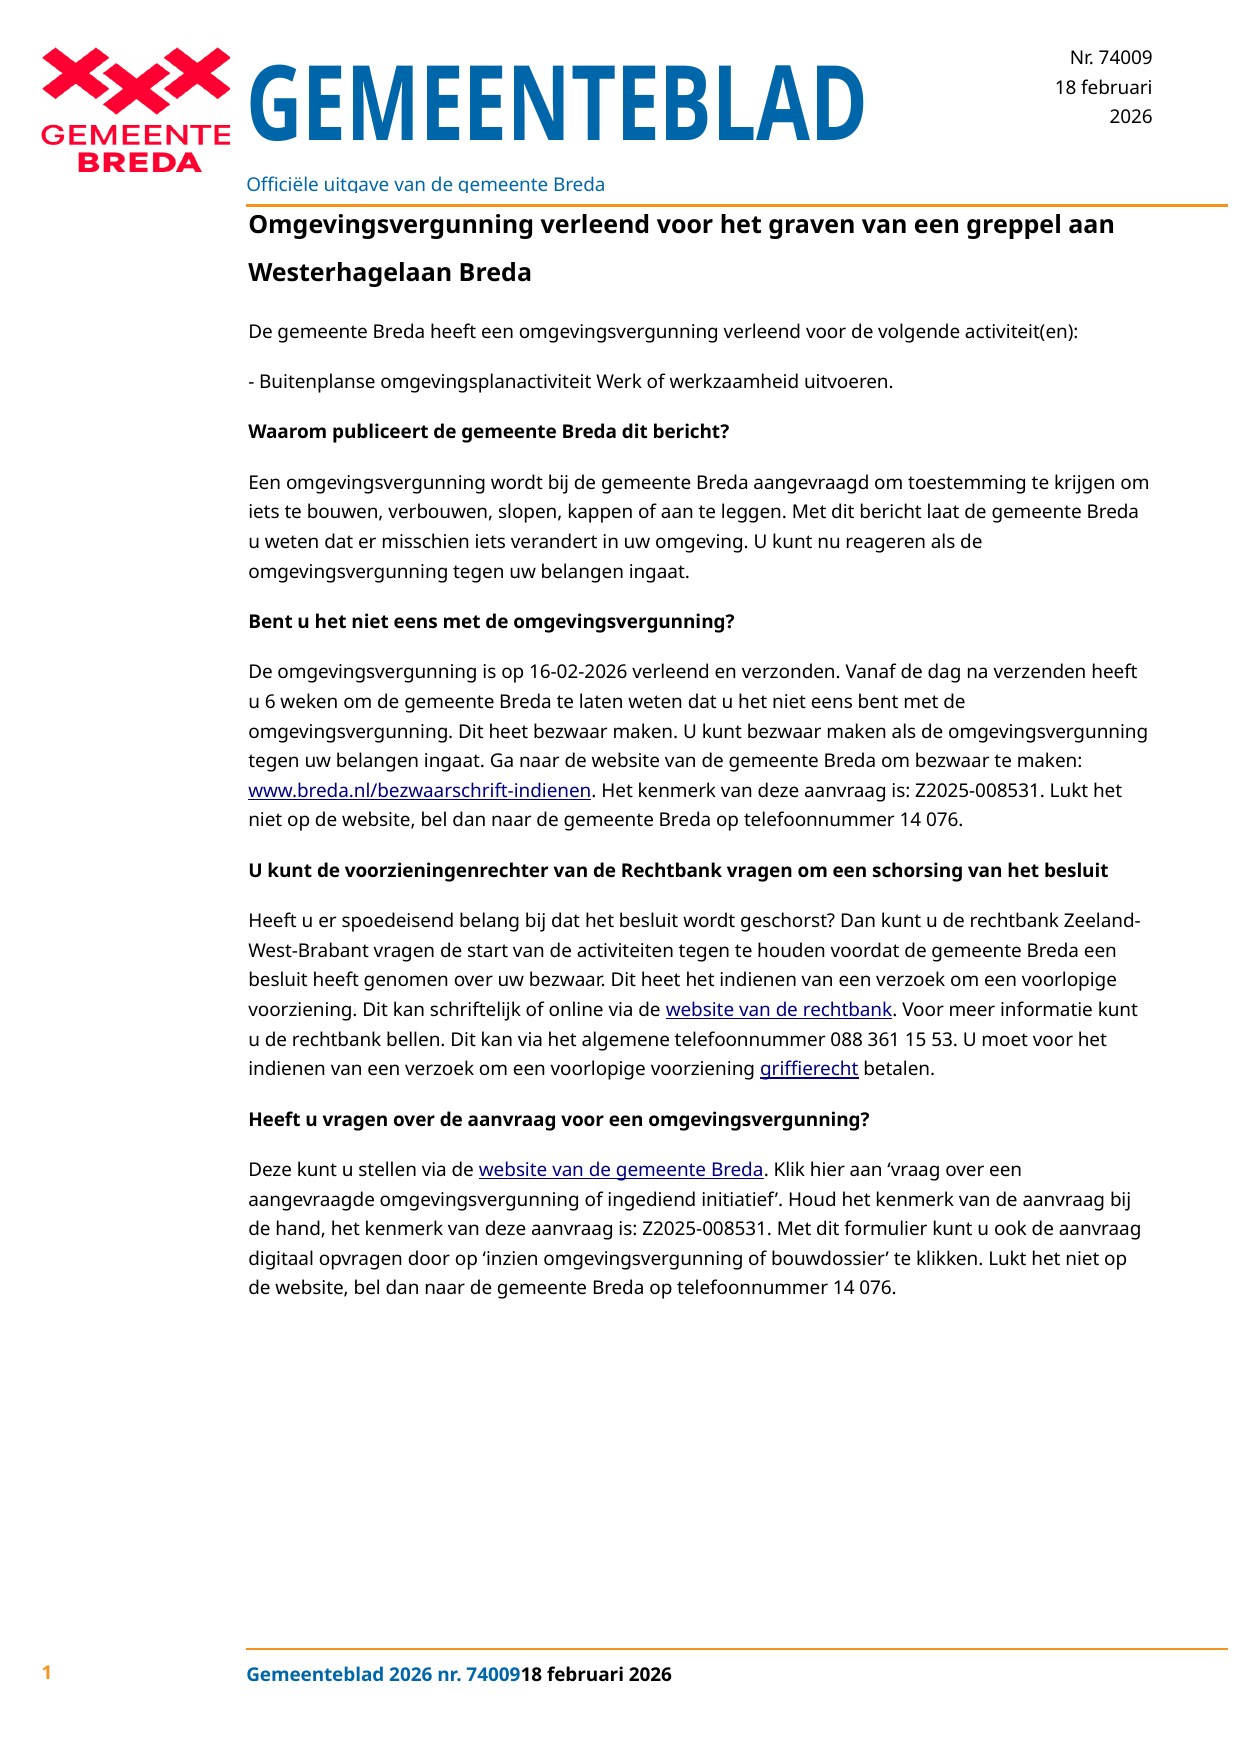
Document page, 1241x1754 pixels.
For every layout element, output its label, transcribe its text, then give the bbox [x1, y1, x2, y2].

text Deze kunt u stellen via de website van de gemeente Breda. Klik hier aan ‘vraag over een aangevraagde omgevingsvergunning of ingediend initiatief’. Houd het kenmerk van de aanvraag bij de hand, het kenmerk van deze aanvraag is: Z2025-008531. Met dit formulier kunt u ook de aanvraag digitaal opvragen door op ‘inzien omgevingsvergunning of bouwdossier’ te klikken. Lukt het niet op de website, bel dan naar de gemeente Breda op telefoonnummer 14 076. [248, 1156, 1152, 1300]
text Heeft u er spoedeisend belang bij dat het besluit wordt geschorst? Dan kunt u de rechtbank Zeeland-West-Brabant vragen de start van de activiteiten tegen te houden voordat de gemeente Breda een besluit heeft genomen over uw bezwaar. Dit heet het indienen van een verzoek om een voorlopige voorziening. Dit kan schriftelijk of online via de website van de rechtbank. Voor meer informatie kunt u de rechtbank bellen. Dit kan via het algemene telefoonnummer 088 361 15 53. U moet voor het indienen van een verzoek om een voorlopige voorziening griffierecht betalen. [248, 907, 1152, 1081]
text De gemeente Breda heeft een omgevingsvergunning verleend voor de volgende activiteit(en): [248, 318, 1152, 344]
text Bent u het niet eens met de omgevingsvergunning? [248, 608, 1152, 634]
text U kunt de voorzieningenrechter van de Rechtbank vragen om een schorsing van het besluit [248, 857, 1152, 883]
text - Buitenplanse omgevingsplanactiviteit Werk of werkzaamheid uitvoeren. [248, 368, 1152, 394]
text Heeft u vragen over de aanvraag voor een omgevingsvergunning? [248, 1106, 1152, 1132]
text Omgevingsvergunning verleend voor het graven van een greppel aan Westerhagelaan Breda [248, 207, 1152, 288]
text De omgevingsvergunning is op 16-02-2026 verleend en verzonden. Vanaf de dag na verzenden heeft u 6 weken om de gemeente Breda te laten weten dat u het niet eens bent met de omgevingsvergunning. Dit heet bezwaar maken. U kunt bezwaar maken als de omgevingsvergunning tegen uw belangen ingaat. Ga naar de website van de gemeente Breda om bezwaar te maken: www.breda.nl/bezwaarschrift-indienen. Het kenmerk van deze aanvraag is: Z2025-008531. Lukt het niet op de website, bel dan naar de gemeente Breda op telefoonnummer 14 076. [248, 659, 1152, 832]
text Een omgevingsvergunning wordt bij de gemeente Breda aangevraagd om toestemming te krijgen om iets te bouwen, verbouwen, slopen, kappen of aan te leggen. Met dit bericht laat de gemeente Breda u weten dat er misschien iets verandert in uw omgeving. U kunt nu reageren als de omgevingsvergunning tegen uw belangen ingaat. [248, 469, 1152, 584]
picture [41, 47, 231, 172]
text Waarom publiceert de gemeente Breda dit bericht? [248, 419, 1152, 444]
